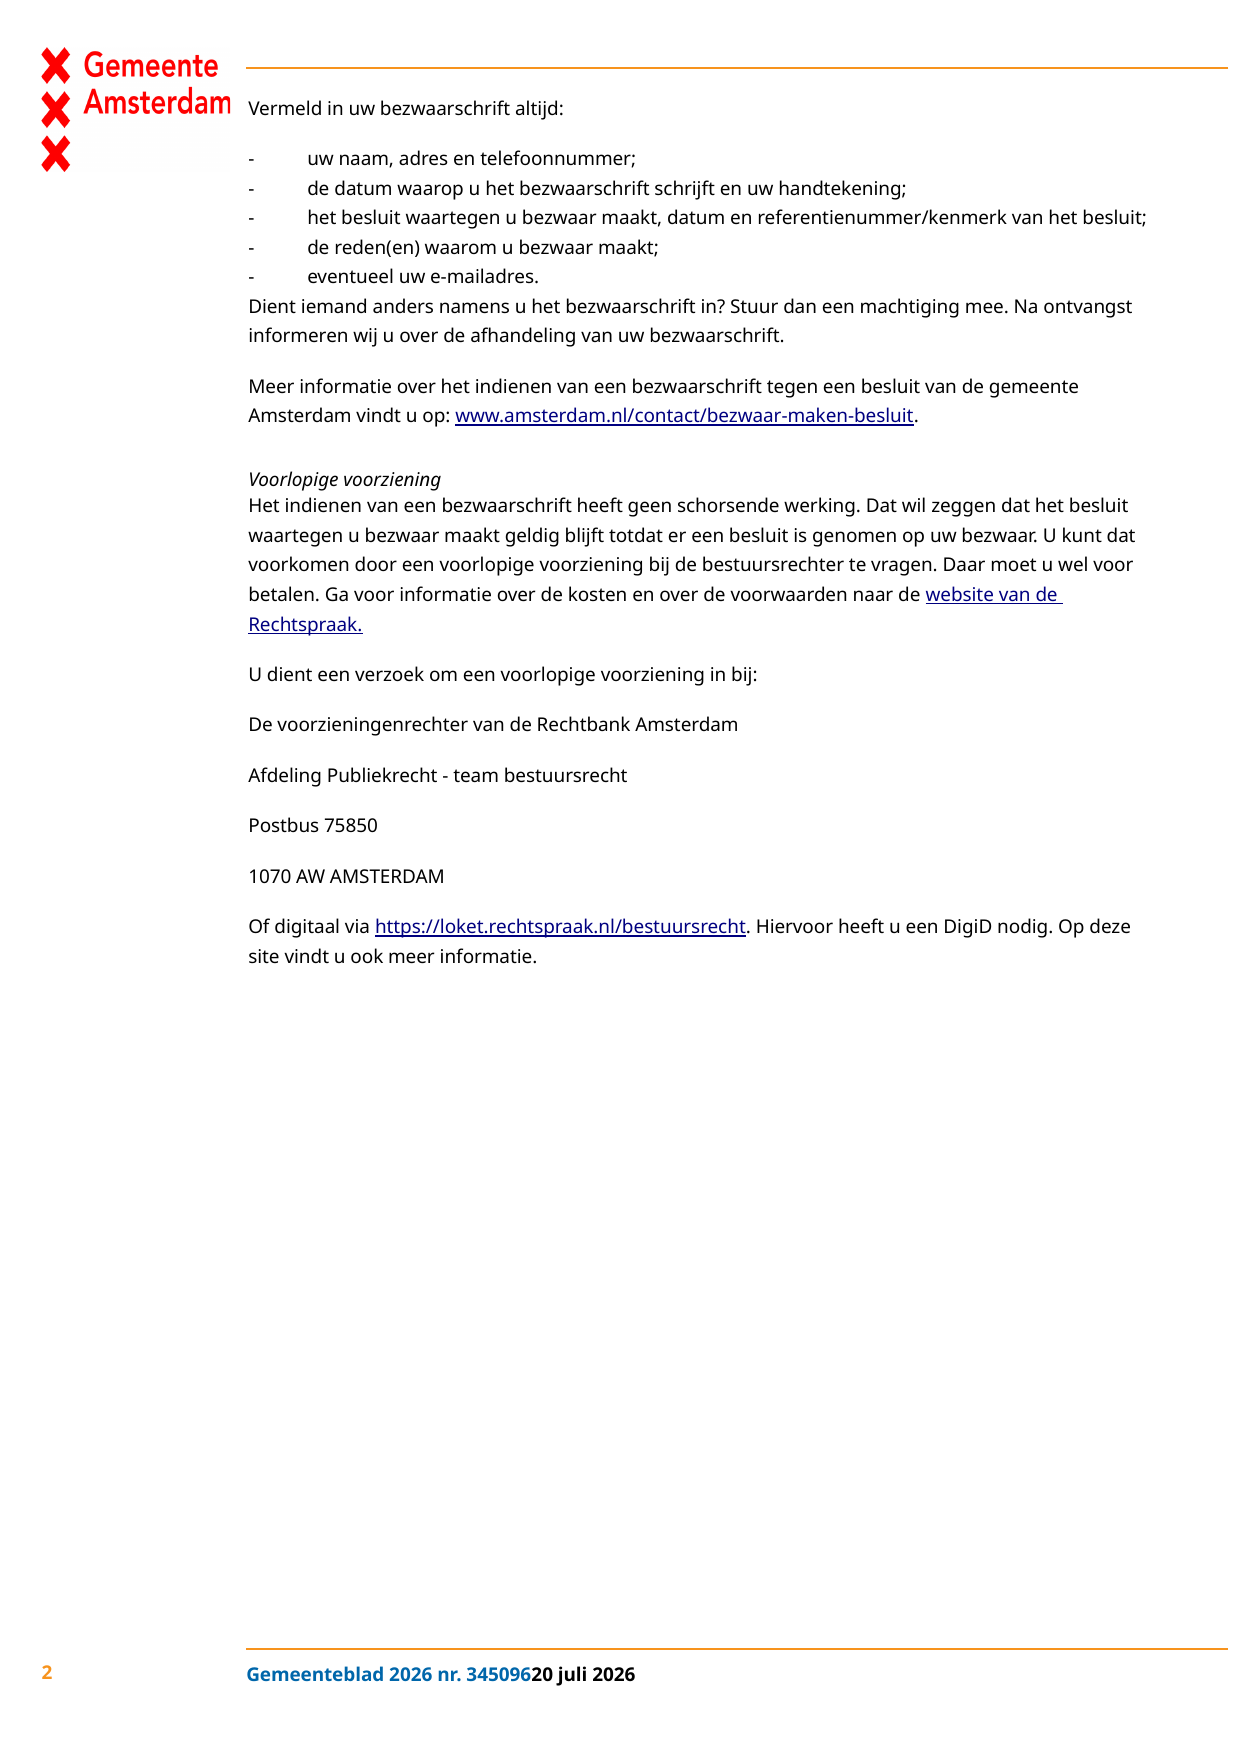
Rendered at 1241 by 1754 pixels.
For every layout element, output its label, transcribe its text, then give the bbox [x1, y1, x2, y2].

text Of digitaal via https://loket.rechtspraak.nl/bestuursrecht. Hiervoor heeft u een DigiD nodig. Op deze site vindt u ook meer informatie. [248, 913, 1152, 968]
picture [41, 47, 231, 172]
text Voorlopige voorziening [248, 467, 1152, 492]
text Het indienen van een bezwaarschrift heeft geen schorsende werking. Dat wil zeggen dat het besluit waartegen u bezwaar maakt geldig blijft totdat er een besluit is genomen op uw bezwaar. U kunt dat voorkomen door een voorlopige voorziening bij de bestuursrechter te vragen. Daar moet u wel voor betalen. Ga voor informatie over de kosten en over de voorwaarden naar de website van de Rechtspraak. [248, 492, 1152, 636]
list eventueel uw e-mailadres. [248, 263, 1152, 289]
text U dient een verzoek om een voorlopige voorziening in bij: [248, 661, 1152, 687]
list uw naam, adres en telefoonnummer; [248, 145, 1152, 171]
text Postbus 75850 [248, 812, 1152, 838]
text De voorzieningenrechter van de Rechtbank Amsterdam [248, 712, 1152, 737]
text Vermeld in uw bezwaarschrift altijd: [248, 95, 1152, 121]
text 1070 AW AMSTERDAM [248, 863, 1152, 888]
list de reden(en) waarom u bezwaar maakt; [248, 234, 1152, 260]
text Afdeling Publiekrecht - team bestuursrecht [248, 762, 1152, 788]
list de datum waarop u het bezwaarschrift schrijft en uw handtekening; [248, 175, 1152, 201]
text Dient iemand anders namens u het bezwaarschrift in? Stuur dan een machtiging mee. Na ontvangst informeren wij u over de afhandeling van uw bezwaarschrift. [248, 293, 1152, 348]
text Meer informatie over het indienen van een bezwaarschrift tegen een besluit van de gemeente Amsterdam vindt u op: www.amsterdam.nl/contact/bezwaar-maken-besluit. [248, 373, 1152, 428]
list het besluit waartegen u bezwaar maakt, datum en referentienummer/kenmerk van het besluit; [248, 204, 1152, 230]
